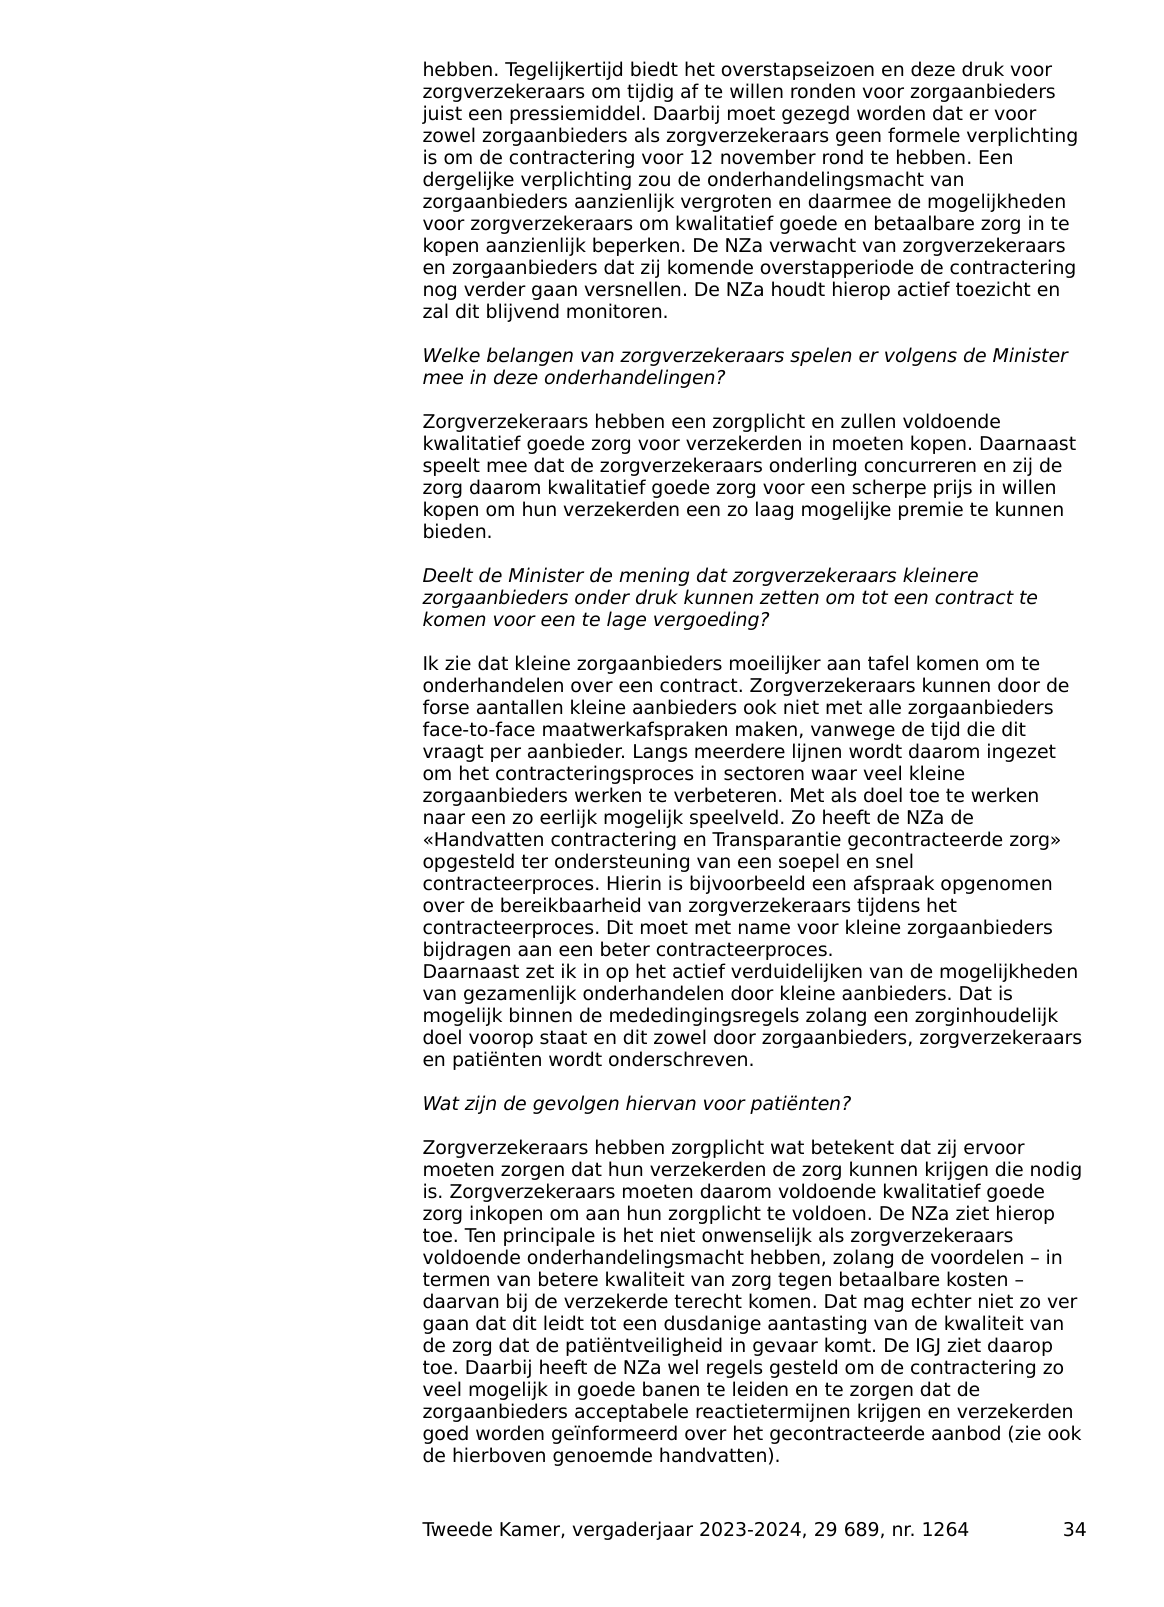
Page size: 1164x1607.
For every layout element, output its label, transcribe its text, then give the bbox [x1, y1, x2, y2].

text hebben. Tegelijkertijd biedt het overstapseizoen en deze druk voor zorgverzekeraars om tijdig af te willen ronden voor zorgaanbieders juist een pressiemiddel. Daarbij moet gezegd worden dat er voor zowel zorgaanbieders als zorgverzekeraars geen formele verplichting is om de contractering voor 12 november rond te hebben. Een dergelijke verplichting zou de onderhandelingsmacht van zorgaanbieders aanzienlijk vergroten en daarmee de mogelijkheden voor zorgverzekeraars om kwalitatief goede en betaalbare zorg in te kopen aanzienlijk beperken. De NZa verwacht van zorgverzekeraars en zorgaanbieders dat zij komende overstapperiode de contractering nog verder gaan versnellen. De NZa houdt hierop actief toezicht en zal dit blijvend monitoren. [422, 59, 1087, 323]
text Zorgverzekeraars hebben een zorgplicht en zullen voldoende kwalitatief goede zorg voor verzekerden in moeten kopen. Daarnaast speelt mee dat de zorgverzekeraars onderling concurreren en zij de zorg daarom kwalitatief goede zorg voor een scherpe prijs in willen kopen om hun verzekerden een zo laag mogelijke premie te kunnen bieden. [422, 411, 1087, 543]
text Ik zie dat kleine zorgaanbieders moeilijker aan tafel komen om te onderhandelen over een contract. Zorgverzekeraars kunnen door de forse aantallen kleine aanbieders ook niet met alle zorgaanbieders face-to-face maatwerkafspraken maken, vanwege de tijd die dit vraagt per aanbieder. Langs meerdere lijnen wordt daarom ingezet om het contracteringsproces in sectoren waar veel kleine zorgaanbieders werken te verbeteren. Met als doel toe te werken naar een zo eerlijk mogelijk speelveld. Zo heeft de NZa de «Handvatten contractering en Transparantie gecontracteerde zorg» opgesteld ter ondersteuning van een soepel en snel contracteerproces. Hierin is bijvoorbeeld een afspraak opgenomen over de bereikbaarheid van zorgverzekeraars tijdens het contracteerproces. Dit moet met name voor kleine zorgaanbieders bijdragen aan een beter contracteerproces. [422, 653, 1087, 961]
text Daarnaast zet ik in op het actief verduidelijken van de mogelijkheden van gezamenlijk onderhandelen door kleine aanbieders. Dat is mogelijk binnen de mededingingsregels zolang een zorginhoudelijk doel voorop staat en dit zowel door zorgaanbieders, zorgverzekeraars en patiënten wordt onderschreven. [422, 961, 1087, 1071]
text Zorgverzekeraars hebben zorgplicht wat betekent dat zij ervoor moeten zorgen dat hun verzekerden de zorg kunnen krijgen die nodig is. Zorgverzekeraars moeten daarom voldoende kwalitatief goede zorg inkopen om aan hun zorgplicht te voldoen. De NZa ziet hierop toe. Ten principale is het niet onwenselijk als zorgverzekeraars voldoende onderhandelingsmacht hebben, zolang de voordelen – in termen van betere kwaliteit van zorg tegen betaalbare kosten – daarvan bij de verzekerde terecht komen. Dat mag echter niet zo ver gaan dat dit leidt tot een dusdanige aantasting van de kwaliteit van de zorg dat de patiëntveiligheid in gevaar komt. De IGJ ziet daarop toe. Daarbij heeft de NZa wel regels gesteld om de contractering zo veel mogelijk in goede banen te leiden en te zorgen dat de zorgaanbieders acceptabele reactietermijnen krijgen en verzekerden goed worden geïnformeerd over het gecontracteerde aanbod (zie ook de hierboven genoemde handvatten). [422, 1137, 1087, 1467]
text Deelt de Minister de mening dat zorgverzekeraars kleinere zorgaanbieders onder druk kunnen zetten om tot een contract te komen voor een te lage vergoeding? [422, 565, 1087, 631]
text Wat zijn de gevolgen hiervan voor patiënten? [422, 1093, 1087, 1115]
text Welke belangen van zorgverzekeraars spelen er volgens de Minister mee in deze onderhandelingen? [422, 345, 1087, 389]
